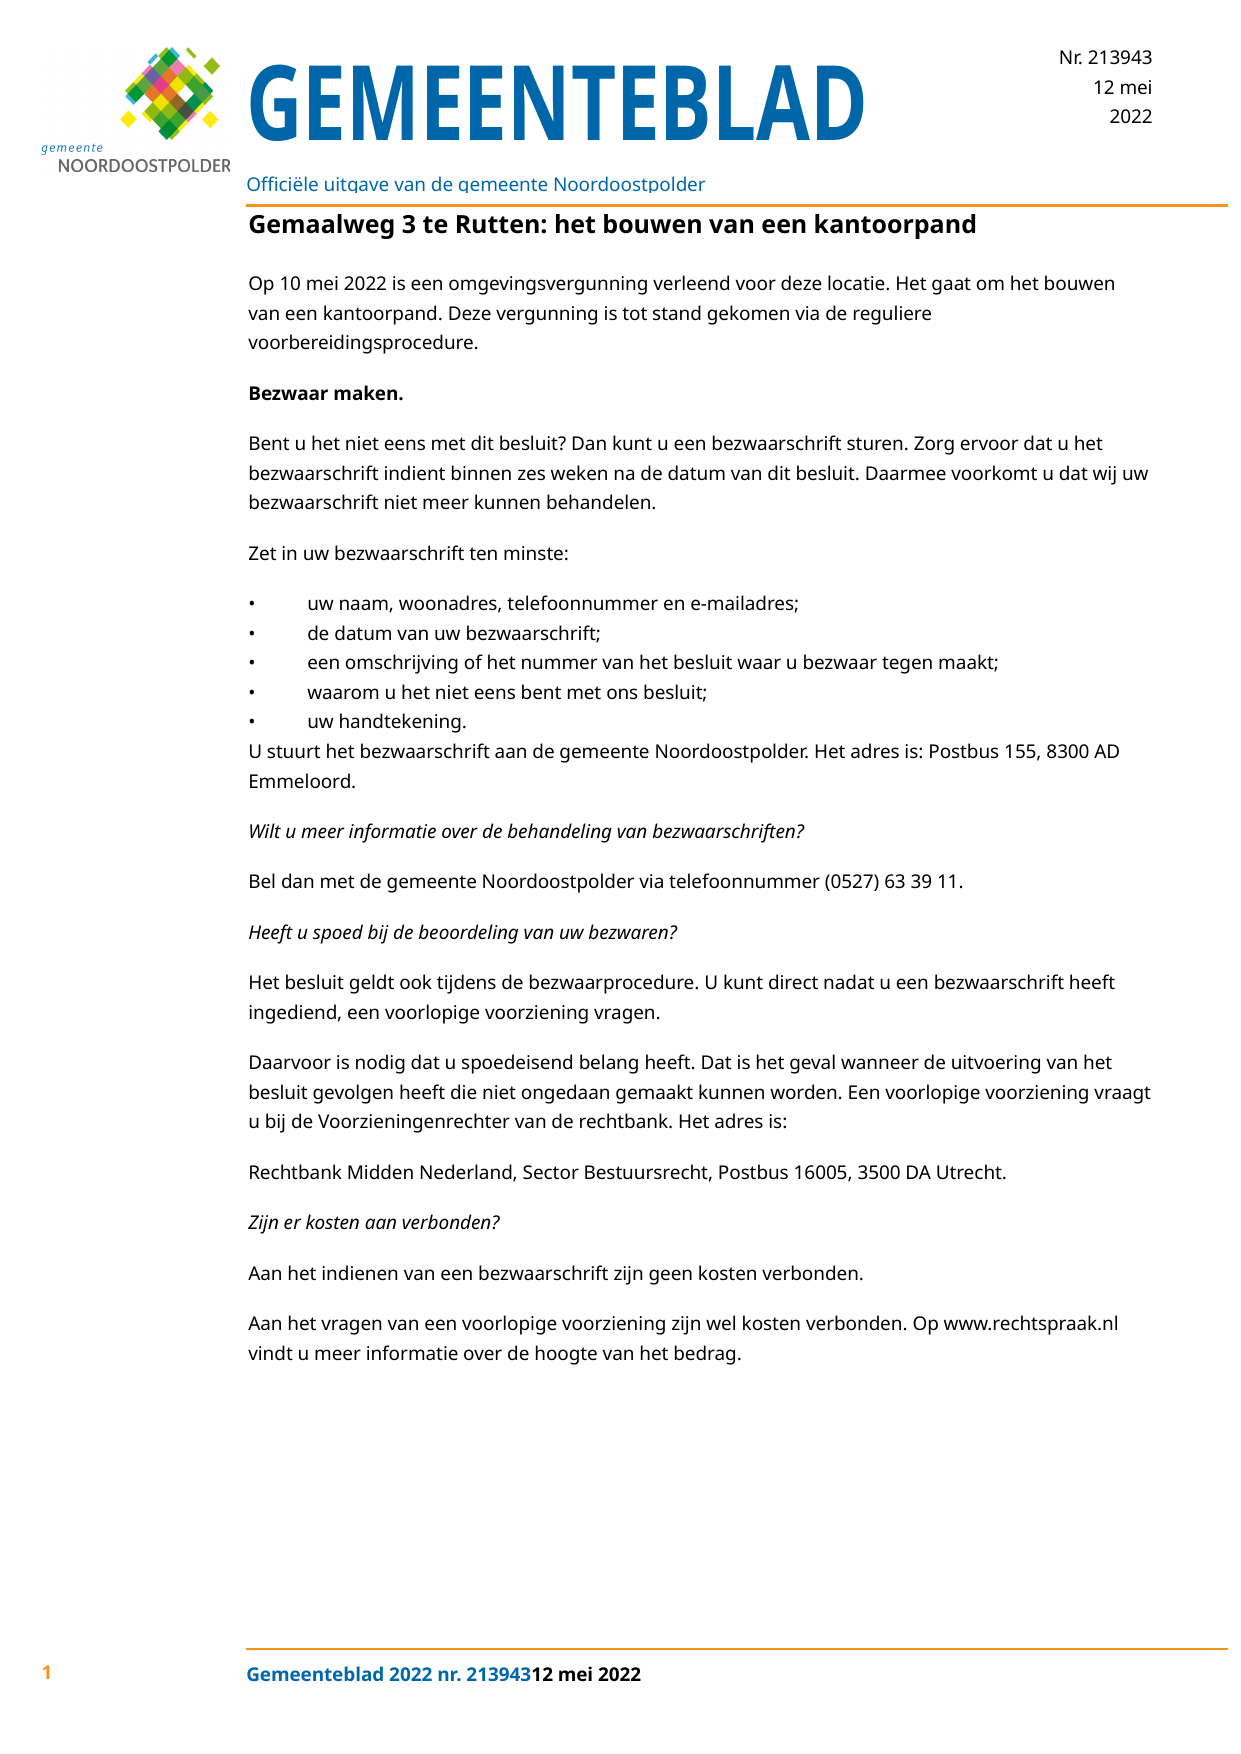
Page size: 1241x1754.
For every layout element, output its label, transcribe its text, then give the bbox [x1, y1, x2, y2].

text Rechtbank Midden Nederland, Sector Bestuursrecht, Postbus 16005, 3500 DA Utrecht. [248, 1159, 1152, 1185]
text Op 10 mei 2022 is een omgevingsvergunning verleend voor deze locatie. Het gaat om het bouwen van een kantoorpand. Deze vergunning is tot stand gekomen via de reguliere voorbereidingsprocedure. [248, 270, 1152, 355]
text Aan het indienen van een bezwaarschrift zijn geen kosten verbonden. [248, 1260, 1152, 1286]
text Wilt u meer informatie over de behandeling van bezwaarschriften? [248, 818, 1152, 844]
text Zijn er kosten aan verbonden? [248, 1209, 1152, 1235]
text Het besluit geldt ook tijdens de bezwaarprocedure. U kunt direct nadat u een bezwaarschrift heeft ingediend, een voorlopige voorziening vragen. [248, 969, 1152, 1025]
text Daarvoor is nodig dat u spoedeisend belang heeft. Dat is het geval wanneer de uitvoering van het besluit gevolgen heeft die niet ongedaan gemaakt kunnen worden. Een voorlopige voorziening vraagt u bij de Voorzieningenrechter van de rechtbank. Het adres is: [248, 1049, 1152, 1134]
text Heeft u spoed bij de beoordeling van uw bezwaren? [248, 919, 1152, 945]
text Bel dan met de gemeente Noordoostpolder via telefoonnummer (0527) 63 39 11. [248, 869, 1152, 894]
text U stuurt het bezwaarschrift aan de gemeente Noordoostpolder. Het adres is: Postbus 155, 8300 AD Emmeloord. [248, 738, 1152, 793]
picture [41, 47, 231, 172]
text Aan het vragen van een voorlopige voorziening zijn wel kosten verbonden. Op www.rechtspraak.nl vindt u meer informatie over de hoogte van het bedrag. [248, 1310, 1152, 1366]
list uw naam, woonadres, telefoonnummer en e-mailadres; [248, 590, 1152, 616]
list een omschrijving of het nummer van het besluit waar u bezwaar tegen maakt; [248, 649, 1152, 675]
list waarom u het niet eens bent met ons besluit; [248, 679, 1152, 705]
list uw handtekening. [248, 709, 1152, 734]
text Gemaalweg 3 te Rutten: het bouwen van een kantoorpand [248, 207, 1152, 241]
text Zet in uw bezwaarschrift ten minste: [248, 540, 1152, 566]
text Bent u het niet eens met dit besluit? Dan kunt u een bezwaarschrift sturen. Zorg ervoor dat u het bezwaarschrift indient binnen zes weken na de datum van dit besluit. Daarmee voorkomt u dat wij uw bezwaarschrift niet meer kunnen behandelen. [248, 430, 1152, 515]
list de datum van uw bezwaarschrift; [248, 620, 1152, 646]
text Bezwaar maken. [248, 380, 1152, 406]
